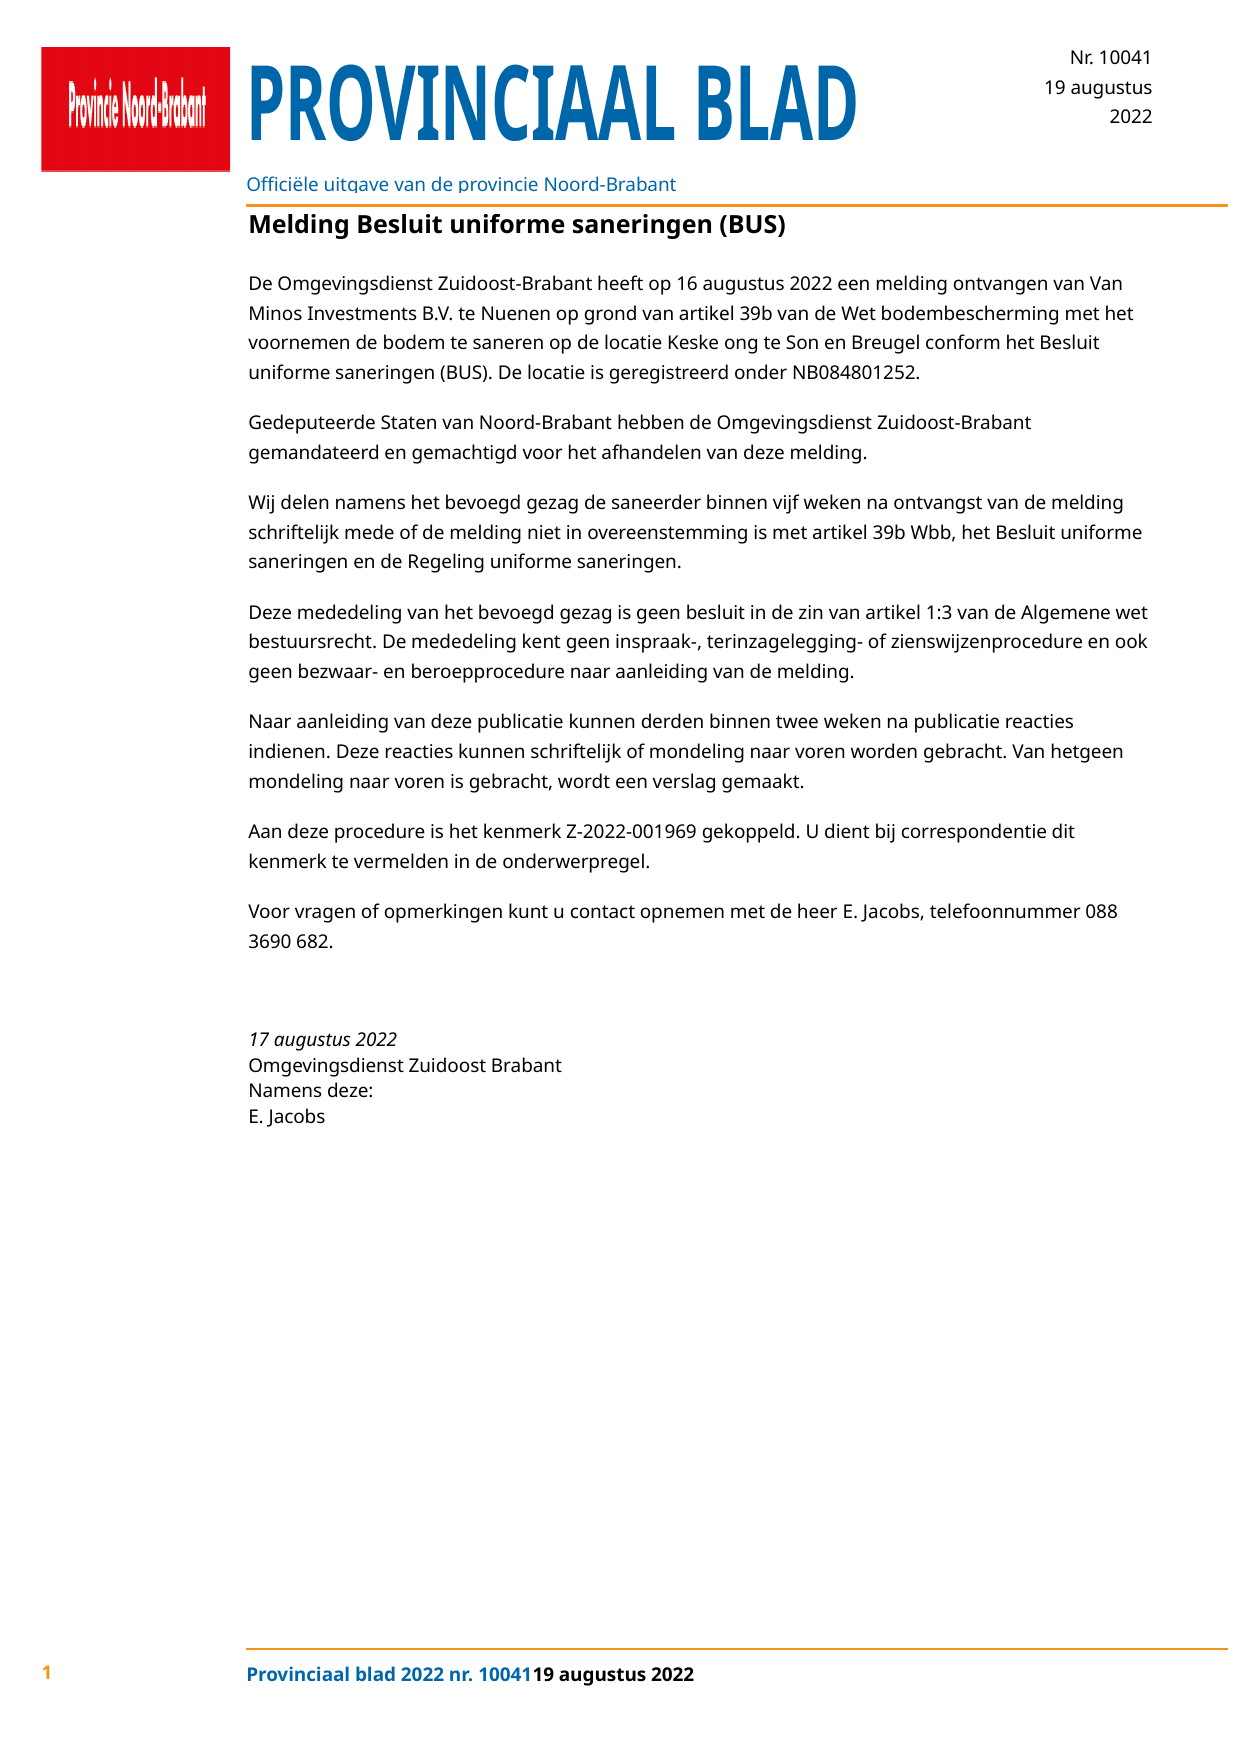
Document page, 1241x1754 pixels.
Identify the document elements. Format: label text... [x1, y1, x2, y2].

text Aan deze procedure is het kenmerk Z-2022-001969 gekoppeld. U dient bij correspondentie dit kenmerk te vermelden in de onderwerpregel. [248, 818, 1152, 873]
text Wij delen namens het bevoegd gezag de saneerder binnen vijf weken na ontvangst van de melding schriftelijk mede of de melding niet in overeenstemming is met artikel 39b Wbb, het Besluit uniforme saneringen en de Regeling uniforme saneringen. [248, 489, 1152, 574]
text Namens deze: [248, 1077, 1152, 1103]
text Naar aanleiding van deze publicatie kunnen derden binnen twee weken na publicatie reacties indienen. Deze reacties kunnen schriftelijk of mondeling naar voren worden gebracht. Van hetgeen mondeling naar voren is gebracht, wordt een verslag gemaakt. [248, 709, 1152, 793]
text 17 augustus 2022 [248, 1026, 1152, 1052]
text Omgevingsdienst Zuidoost Brabant [248, 1052, 1152, 1077]
text Melding Besluit uniforme saneringen (BUS) [248, 207, 1152, 241]
picture [41, 47, 231, 172]
text Deze mededeling van het bevoegd gezag is geen besluit in de zin van artikel 1:3 van de Algemene wet bestuursrecht. De mededeling kent geen inspraak-, terinzagelegging- of zienswijzenprocedure en ook geen bezwaar- en beroepprocedure naar aanleiding van de melding. [248, 599, 1152, 684]
text De Omgevingsdienst Zuidoost-Brabant heeft op 16 augustus 2022 een melding ontvangen van Van Minos Investments B.V. te Nuenen op grond van artikel 39b van de Wet bodembescherming met het voornemen de bodem te saneren op de locatie Keske ong te Son en Breugel conform het Besluit uniforme saneringen (BUS). De locatie is geregistreerd onder NB084801252. [248, 270, 1152, 385]
text E. Jacobs [248, 1103, 1152, 1129]
text Gedeputeerde Staten van Noord-Brabant hebben de Omgevingsdienst Zuidoost-Brabant gemandateerd en gemachtigd voor het afhandelen van deze melding. [248, 409, 1152, 465]
text Voor vragen of opmerkingen kunt u contact opnemen met de heer E. Jacobs, telefoonnummer 088 3690 682. [248, 898, 1152, 953]
